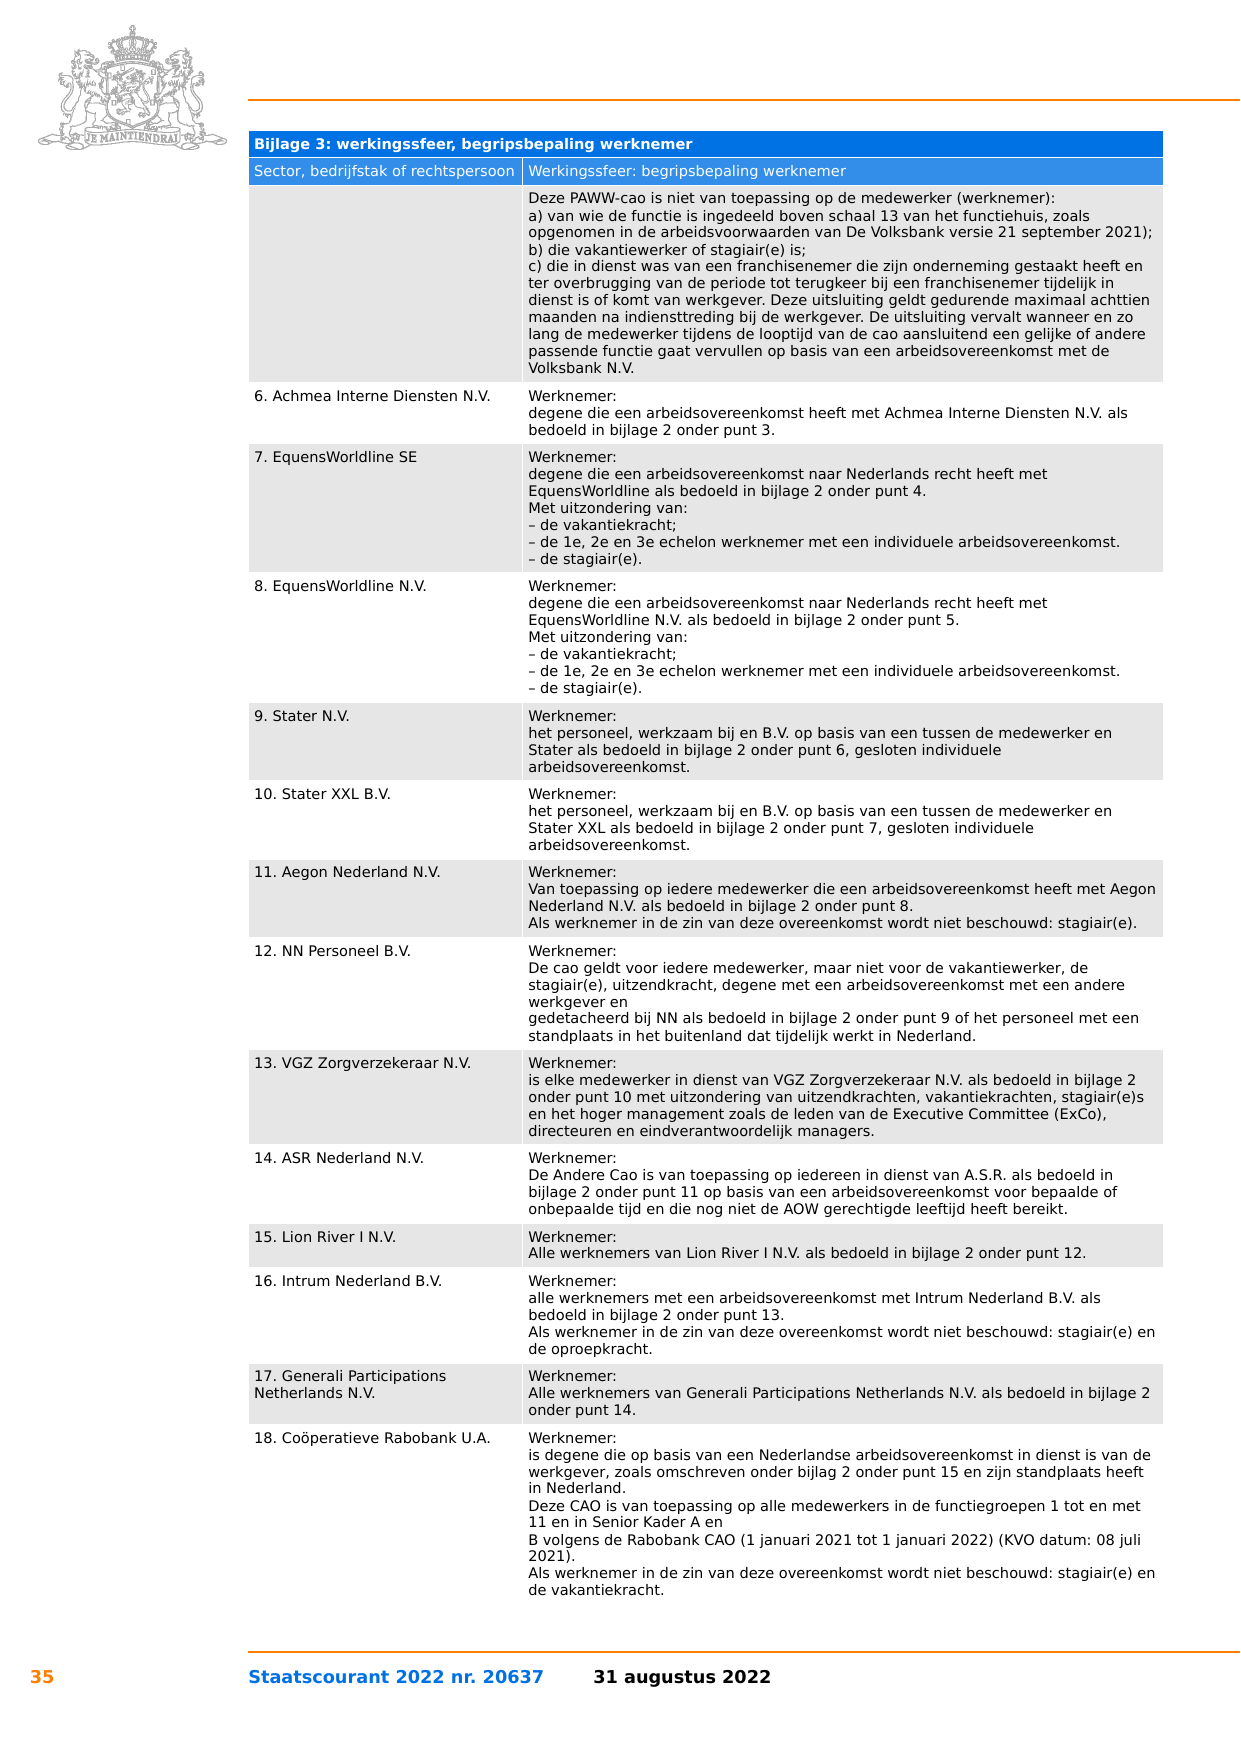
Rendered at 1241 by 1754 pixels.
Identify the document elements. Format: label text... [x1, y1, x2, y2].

table_cell Werknemer: degene die een arbeidsovereenkomst heeft met Achmea Interne Diensten N.V. als bedoeld in bijlage 2 onder punt 3. [523, 383, 1163, 443]
table_cell Werknemer: is elke medewerker in dienst van VGZ Zorgverzekeraar N.V. als bedoeld in bijlage 2 onder punt 10 met uitzondering van uitzendkrachten, vakantiekrachten, stagiair(e)s en het hoger management zoals de leden van de Executive Committee (ExCo), directeuren en eindverantwoordelijk managers. [523, 1050, 1163, 1144]
table_cell Werknemer: Alle werknemers van Lion River I N.V. als bedoeld in bijlage 2 onder punt 12. [523, 1224, 1163, 1267]
table_cell Werknemer: degene die een arbeidsovereenkomst naar Nederlands recht heeft met EquensWorldline als bedoeld in bijlage 2 onder punt 4. Met uitzondering van: – de vakantiekracht; – de 1e, 2e en 3e echelon werknemer met een individuele arbeidsovereenkomst. – de stagiair(e). [523, 444, 1163, 572]
table_cell 17. Generali Participations Netherlands N.V. [249, 1364, 522, 1424]
table_cell 15. Lion River I N.V. [249, 1224, 522, 1267]
table_cell Werknemer: alle werknemers met een arbeidsovereenkomst met Intrum Nederland B.V. als bedoeld in bijlage 2 onder punt 13. Als werknemer in de zin van deze overeenkomst wordt niet beschouwd: stagiair(e) en de oproepkracht. [523, 1268, 1163, 1362]
table_cell 16. Intrum Nederland B.V. [249, 1268, 522, 1362]
table_cell Werknemer: Alle werknemers van Generali Participations Netherlands N.V. als bedoeld in bijlage 2 onder punt 14. [523, 1364, 1163, 1424]
table_cell Werknemer: is degene die op basis van een Nederlandse arbeidsovereenkomst in dienst is van de werkgever, zoals omschreven onder bijlag 2 onder punt 15 en zijn standplaats heeft in Nederland. Deze CAO is van toepassing op alle medewerkers in de functiegroepen 1 tot en met 11 en in Senior Kader A en B volgens de Rabobank CAO (1 januari 2021 tot 1 januari 2022) (KVO datum: 08 juli 2021). Als werknemer in de zin van deze overeenkomst wordt niet beschouwd: stagiair(e) en de vakantiekracht. [523, 1425, 1163, 1604]
table_cell 9. Stater N.V. [249, 703, 522, 780]
table_cell Deze PAWW-cao is niet van toepassing op de medewerker (werknemer): a) van wie de functie is ingedeeld boven schaal 13 van het functiehuis, zoals opgenomen in de arbeidsvoorwaarden van De Volksbank versie 21 september 2021); b) die vakantiewerker of stagiair(e) is; c) die in dienst was van een franchisenemer die zijn onderneming gestaakt heeft en ter overbrugging van de periode tot terugkeer bij een franchisenemer tijdelijk in dienst is of komt van werkgever. Deze uitsluiting geldt gedurende maximaal achttien maanden na indiensttreding bij de werkgever. De uitsluiting vervalt wanneer en zo lang de medewerker tijdens de looptijd van de cao aansluitend een gelijke of andere passende functie gaat vervullen op basis van een arbeidsovereenkomst met de Volksbank N.V. [523, 186, 1163, 382]
table_cell Werknemer: het personeel, werkzaam bij en B.V. op basis van een tussen de medewerker en Stater als bedoeld in bijlage 2 onder punt 6, gesloten individuele arbeidsovereenkomst. [523, 703, 1163, 780]
table_cell 10. Stater XXL B.V. [249, 781, 522, 858]
table_cell Werknemer: degene die een arbeidsovereenkomst naar Nederlands recht heeft met EquensWorldline N.V. als bedoeld in bijlage 2 onder punt 5. Met uitzondering van: – de vakantiekracht; – de 1e, 2e en 3e echelon werknemer met een individuele arbeidsovereenkomst. – de stagiair(e). [523, 574, 1163, 702]
table_cell 6. Achmea Interne Diensten N.V. [249, 383, 522, 443]
table_cell Werknemer: Van toepassing op iedere medewerker die een arbeidsovereenkomst heeft met Aegon Nederland N.V. als bedoeld in bijlage 2 onder punt 8. Als werknemer in de zin van deze overeenkomst wordt niet beschouwd: stagiair(e). [523, 860, 1163, 937]
table_cell 18. Coöperatieve Rabobank U.A. [249, 1425, 522, 1604]
table_cell Werkingssfeer: begripsbepaling werknemer [523, 158, 1163, 185]
table_cell 8. EquensWorldline N.V. [249, 574, 522, 702]
table_cell Sector, bedrijfstak of rechtspersoon [249, 158, 522, 185]
table_cell Werknemer: De cao geldt voor iedere medewerker, maar niet voor de vakantiewerker, de stagiair(e), uitzendkracht, degene met een arbeidsovereenkomst met een andere werkgever en gedetacheerd bij NN als bedoeld in bijlage 2 onder punt 9 of het personeel met een standplaats in het buitenland dat tijdelijk werkt in Nederland. [523, 938, 1163, 1049]
table_cell 7. EquensWorldline SE [249, 444, 522, 572]
picture [38, 25, 227, 150]
table_cell Werknemer: De Andere Cao is van toepassing op iedereen in dienst van A.S.R. als bedoeld in bijlage 2 onder punt 11 op basis van een arbeidsovereenkomst voor bepaalde of onbepaalde tijd en die nog niet de AOW gerechtigde leeftijd heeft bereikt. [523, 1145, 1163, 1223]
table_cell 12. NN Personeel B.V. [249, 938, 522, 1049]
table_cell [249, 186, 522, 382]
table_cell 14. ASR Nederland N.V. [249, 1145, 522, 1223]
table_cell 11. Aegon Nederland N.V. [249, 860, 522, 937]
table_cell 13. VGZ Zorgverzekeraar N.V. [249, 1050, 522, 1144]
table_header Bijlage 3: werkingssfeer, begripsbepaling werknemer [249, 131, 1163, 157]
table_cell Werknemer: het personeel, werkzaam bij en B.V. op basis van een tussen de medewerker en Stater XXL als bedoeld in bijlage 2 onder punt 7, gesloten individuele arbeidsovereenkomst. [523, 781, 1163, 858]
